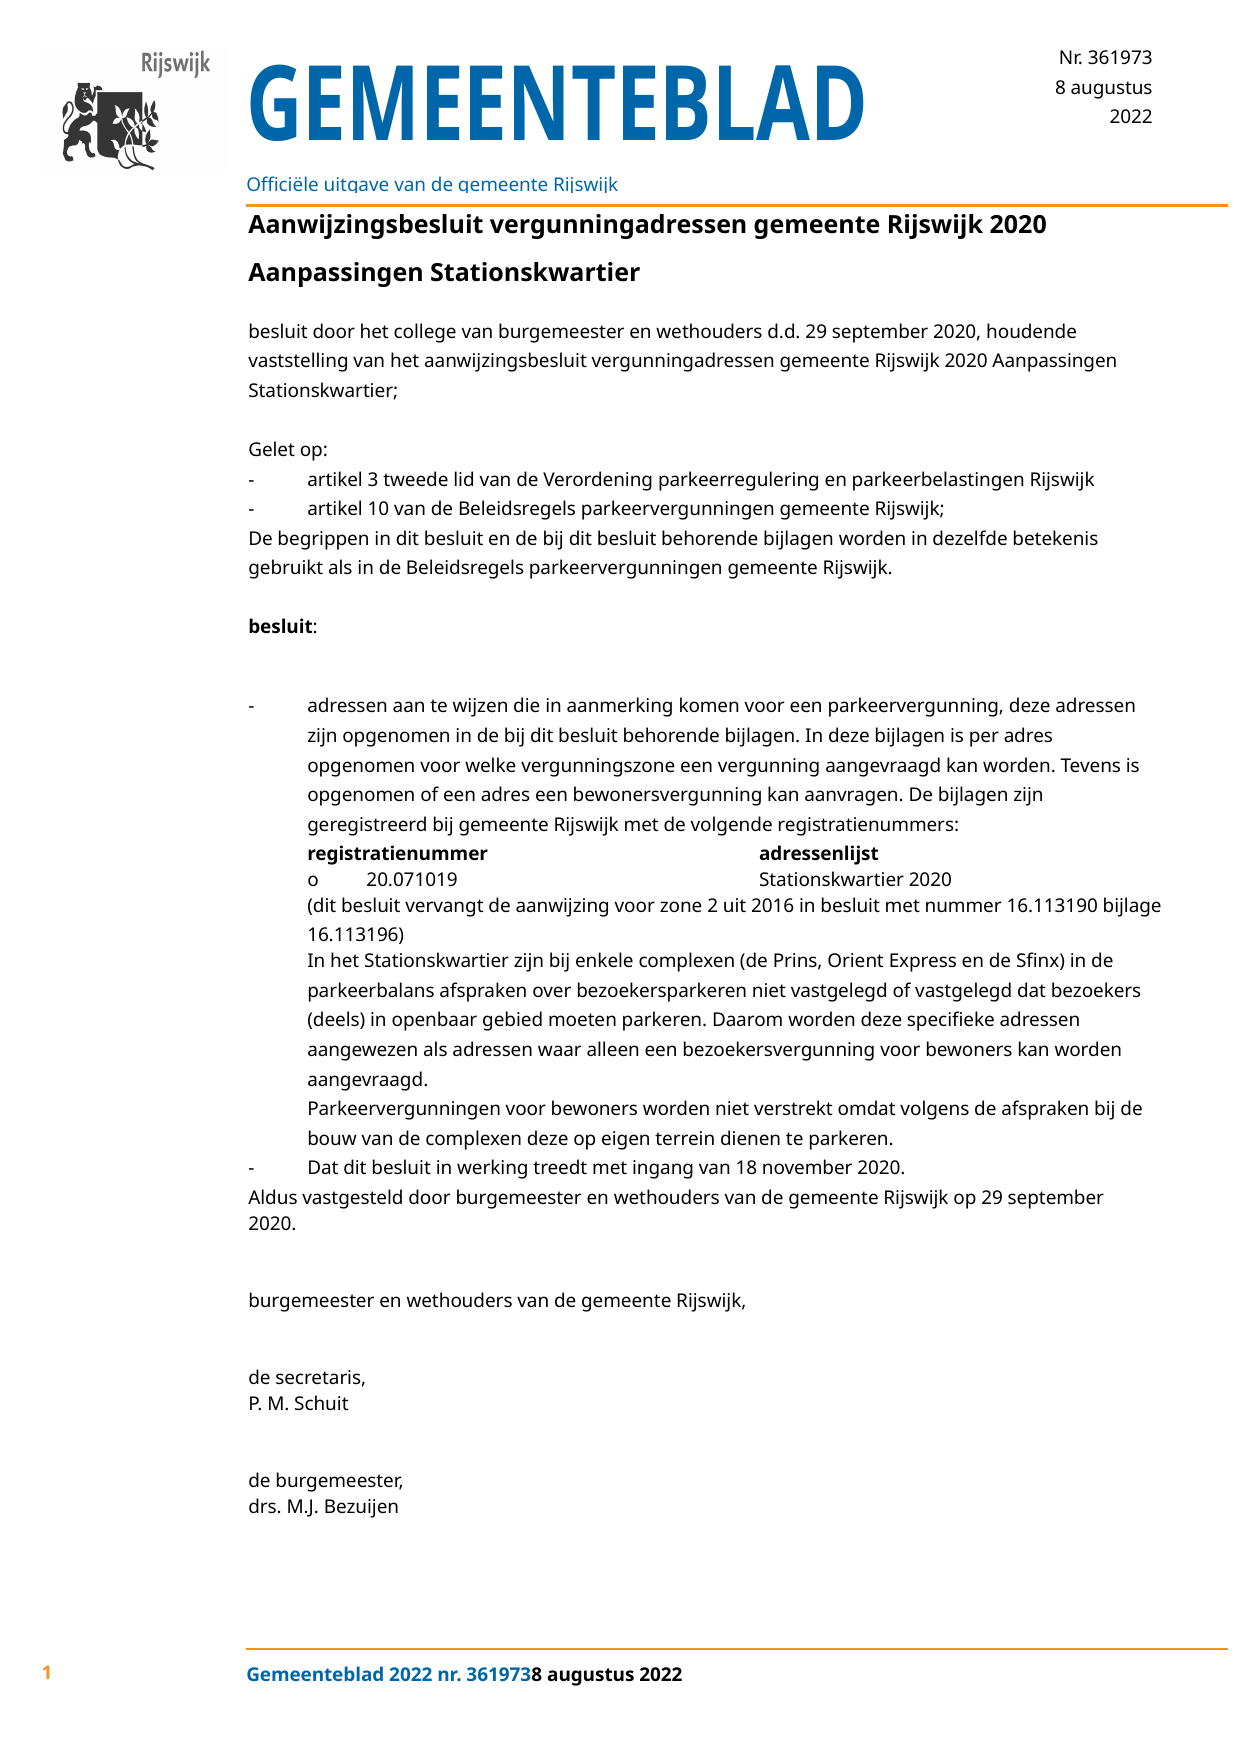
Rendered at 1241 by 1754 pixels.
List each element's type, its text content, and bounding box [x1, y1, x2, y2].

picture [41, 47, 231, 172]
text besluit door het college van burgemeester en wethouders d.d. 29 september 2020, houdende vaststelling van het aanwijzingsbesluit vergunningadressen gemeente Rijswijk 2020 Aanpassingen Stationskwartier; [248, 318, 1152, 403]
table_cell Stationskwartier 2020 [759, 866, 1211, 892]
text Aanwijzingsbesluit vergunningadressen gemeente Rijswijk 2020 Aanpassingen Stationskwartier [248, 207, 1152, 288]
list In het Stationskwartier zijn bij enkele complexen (de Prins, Orient Express en de Sfinx) in de parkeerbalans afspraken over bezoekersparkeren niet vastgelegd of vastgelegd dat bezoekers (deels) in openbaar gebied moeten parkeren. Daarom worden deze specifieke adressen aangewezen als adressen waar alleen een bezoekersvergunning voor bewoners kan worden aangevraagd. [248, 947, 1152, 1092]
text de burgemeester, [248, 1467, 1152, 1493]
list artikel 10 van de Beleidsregels parkeervergunningen gemeente Rijswijk; [248, 495, 1152, 521]
list adressen aan te wijzen die in aanmerking komen voor een parkeervergunning, deze adressen zijn opgenomen in de bij dit besluit behorende bijlagen. In deze bijlagen is per adres opgenomen voor welke vergunningszone een vergunning aangevraagd kan worden. Tevens is opgenomen of een adres een bewonersvergunning kan aanvragen. De bijlagen zijn geregistreerd bij gemeente Rijswijk met de volgende registratienummers: [248, 693, 1152, 837]
text burgemeester en wethouders van de gemeente Rijswijk, [248, 1287, 1152, 1313]
table_cell (dit besluit vervangt de aanwijzing voor zone 2 uit 2016 in besluit met nummer 16.113190 bijlage 16.113196) [307, 892, 1211, 947]
text drs. M.J. Bezuijen [248, 1493, 1152, 1519]
table_header registratienummer [307, 841, 759, 866]
text Aldus vastgesteld door burgemeester en wethouders van de gemeente Rijswijk op 29 september 2020. [248, 1184, 1152, 1236]
text De begrippen in dit besluit en de bij dit besluit behorende bijlagen worden in dezelfde betekenis gebruikt als in de Beleidsregels parkeervergunningen gemeente Rijswijk. [248, 525, 1152, 580]
list Parkeervergunningen voor bewoners worden niet verstrekt omdat volgens de afspraken bij de bouw van de complexen deze op eigen terrein dienen te parkeren. [248, 1095, 1152, 1151]
text besluit: [248, 614, 1152, 639]
text Gelet op: [248, 436, 1152, 462]
list artikel 3 tweede lid van de Verordening parkeerregulering en parkeerbelastingen Rijswijk [248, 466, 1152, 492]
text P. M. Schuit [248, 1390, 1152, 1416]
table_cell 20.071019 [307, 866, 759, 892]
text de secretaris, [248, 1364, 1152, 1390]
table_header adressenlijst [759, 841, 1211, 866]
list Dat dit besluit in werking treedt met ingang van 18 november 2020. [248, 1154, 1152, 1180]
